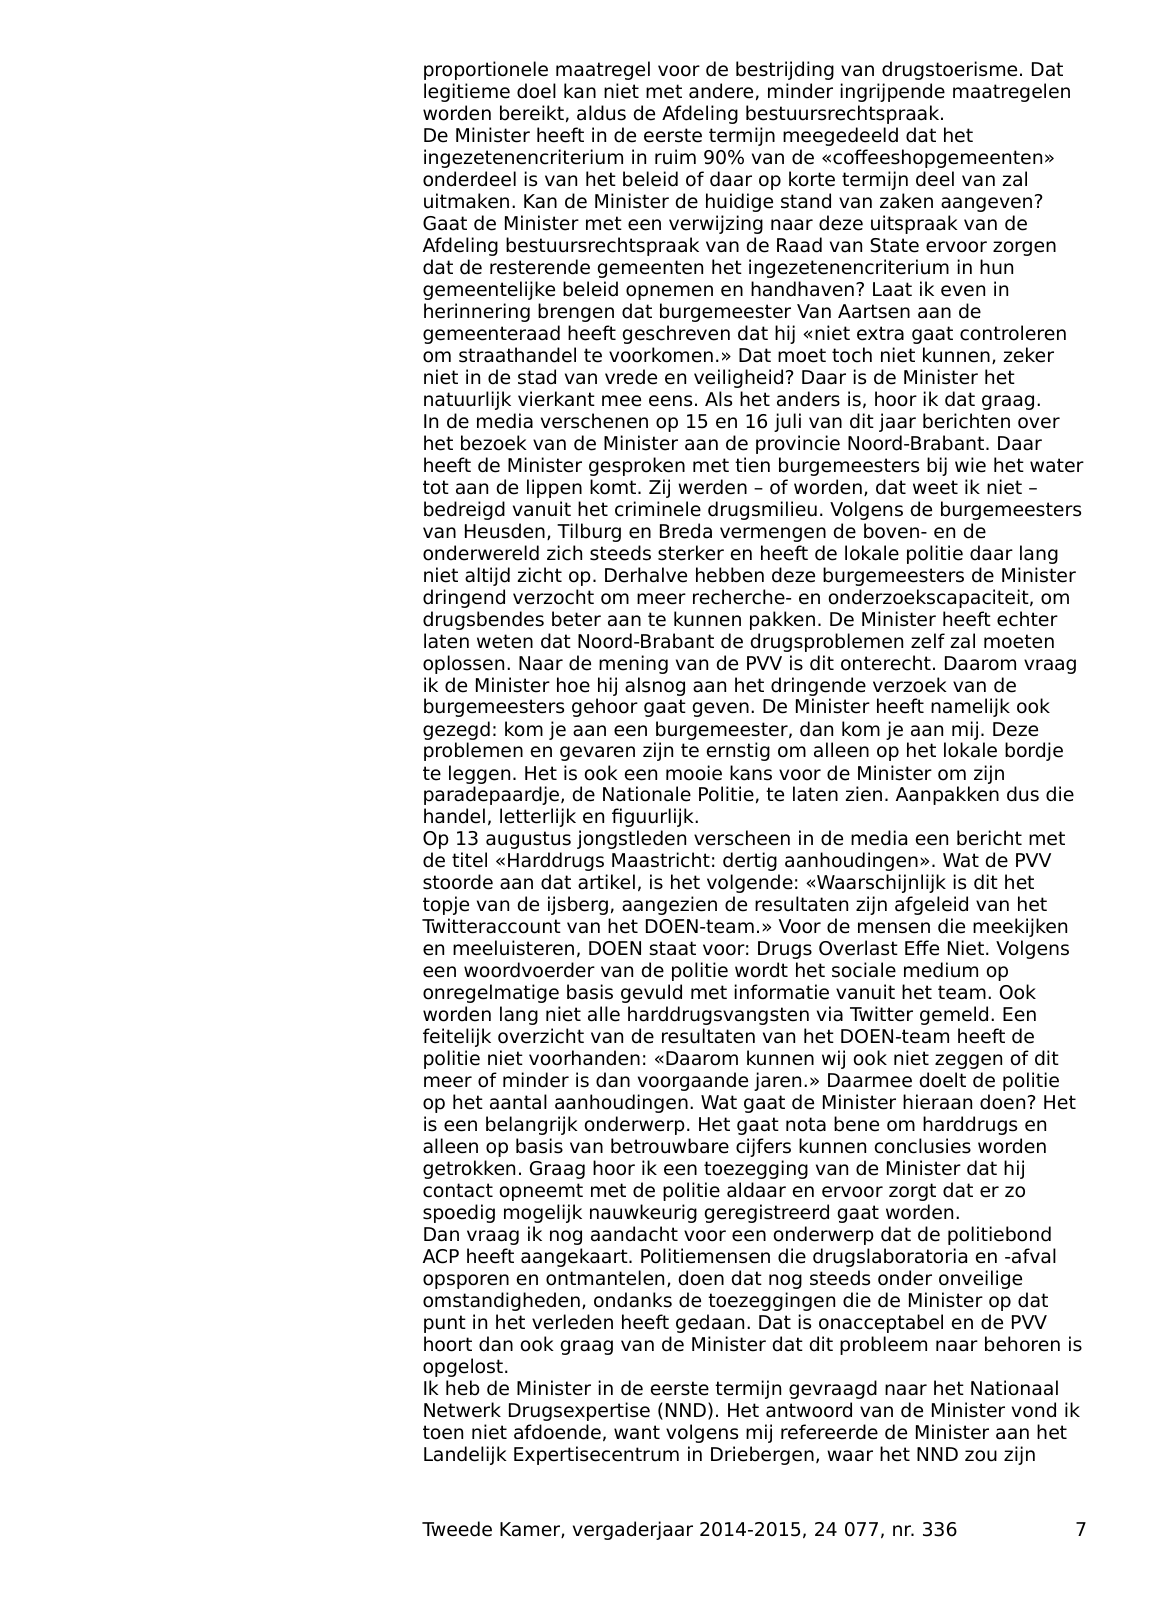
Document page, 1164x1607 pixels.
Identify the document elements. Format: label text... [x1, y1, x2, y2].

text proportionele maatregel voor de bestrijding van drugstoerisme. Dat legitieme doel kan niet met andere, minder ingrijpende maatregelen worden bereikt, aldus de Afdeling bestuursrechtspraak. [422, 59, 1087, 125]
text Op 13 augustus jongstleden verscheen in de media een bericht met de titel «Harddrugs Maastricht: dertig aanhoudingen». Wat de PVV stoorde aan dat artikel, is het volgende: «Waarschijnlijk is dit het topje van de ijsberg, aangezien de resultaten zijn afgeleid van het Twitteraccount van het DOEN-team.» Voor de mensen die meekijken en meeluisteren, DOEN staat voor: Drugs Overlast Effe Niet. Volgens een woordvoerder van de politie wordt het sociale medium op onregelmatige basis gevuld met informatie vanuit het team. Ook worden lang niet alle harddrugsvangsten via Twitter gemeld. Een feitelijk overzicht van de resultaten van het DOEN-team heeft de politie niet voorhanden: «Daarom kunnen wij ook niet zeggen of dit meer of minder is dan voorgaande jaren.» Daarmee doelt de politie op het aantal aanhoudingen. Wat gaat de Minister hieraan doen? Het is een belangrijk onderwerp. Het gaat nota bene om harddrugs en alleen op basis van betrouwbare cijfers kunnen conclusies worden getrokken. Graag hoor ik een toezegging van de Minister dat hij contact opneemt met de politie aldaar en ervoor zorgt dat er zo spoedig mogelijk nauwkeurig geregistreerd gaat worden. [422, 828, 1087, 1224]
text Dan vraag ik nog aandacht voor een onderwerp dat de politiebond ACP heeft aangekaart. Politiemensen die drugslaboratoria en -afval opsporen en ontmantelen, doen dat nog steeds onder onveilige omstandigheden, ondanks de toezeggingen die de Minister op dat punt in het verleden heeft gedaan. Dat is onacceptabel en de PVV hoort dan ook graag van de Minister dat dit probleem naar behoren is opgelost. [422, 1224, 1087, 1378]
text Ik heb de Minister in de eerste termijn gevraagd naar het Nationaal Netwerk Drugsexpertise (NND). Het antwoord van de Minister vond ik toen niet afdoende, want volgens mij refereerde de Minister aan het Landelijk Expertisecentrum in Driebergen, waar het NND zou zijn [422, 1378, 1087, 1466]
text In de media verschenen op 15 en 16 juli van dit jaar berichten over het bezoek van de Minister aan de provincie Noord-Brabant. Daar heeft de Minister gesproken met tien burgemeesters bij wie het water tot aan de lippen komt. Zij werden – of worden, dat weet ik niet – bedreigd vanuit het criminele drugsmilieu. Volgens de burgemeesters van Heusden, Tilburg en Breda vermengen de boven- en de onderwereld zich steeds sterker en heeft de lokale politie daar lang niet altijd zicht op. Derhalve hebben deze burgemeesters de Minister dringend verzocht om meer recherche- en onderzoekscapaciteit, om drugsbendes beter aan te kunnen pakken. De Minister heeft echter laten weten dat Noord-Brabant de drugsproblemen zelf zal moeten oplossen. Naar de mening van de PVV is dit onterecht. Daarom vraag ik de Minister hoe hij alsnog aan het dringende verzoek van de burgemeesters gehoor gaat geven. De Minister heeft namelijk ook gezegd: kom je aan een burgemeester, dan kom je aan mij. Deze problemen en gevaren zijn te ernstig om alleen op het lokale bordje te leggen. Het is ook een mooie kans voor de Minister om zijn paradepaardje, de Nationale Politie, te laten zien. Aanpakken dus die handel, letterlijk en figuurlijk. [422, 411, 1087, 828]
text De Minister heeft in de eerste termijn meegedeeld dat het ingezetenencriterium in ruim 90% van de «coffeeshopgemeenten» onderdeel is van het beleid of daar op korte termijn deel van zal uitmaken. Kan de Minister de huidige stand van zaken aangeven? Gaat de Minister met een verwijzing naar deze uitspraak van de Afdeling bestuursrechtspraak van de Raad van State ervoor zorgen dat de resterende gemeenten het ingezetenencriterium in hun gemeentelijke beleid opnemen en handhaven? Laat ik even in herinnering brengen dat burgemeester Van Aartsen aan de gemeenteraad heeft geschreven dat hij «niet extra gaat controleren om straathandel te voorkomen.» Dat moet toch niet kunnen, zeker niet in de stad van vrede en veiligheid? Daar is de Minister het natuurlijk vierkant mee eens. Als het anders is, hoor ik dat graag. [422, 125, 1087, 411]
